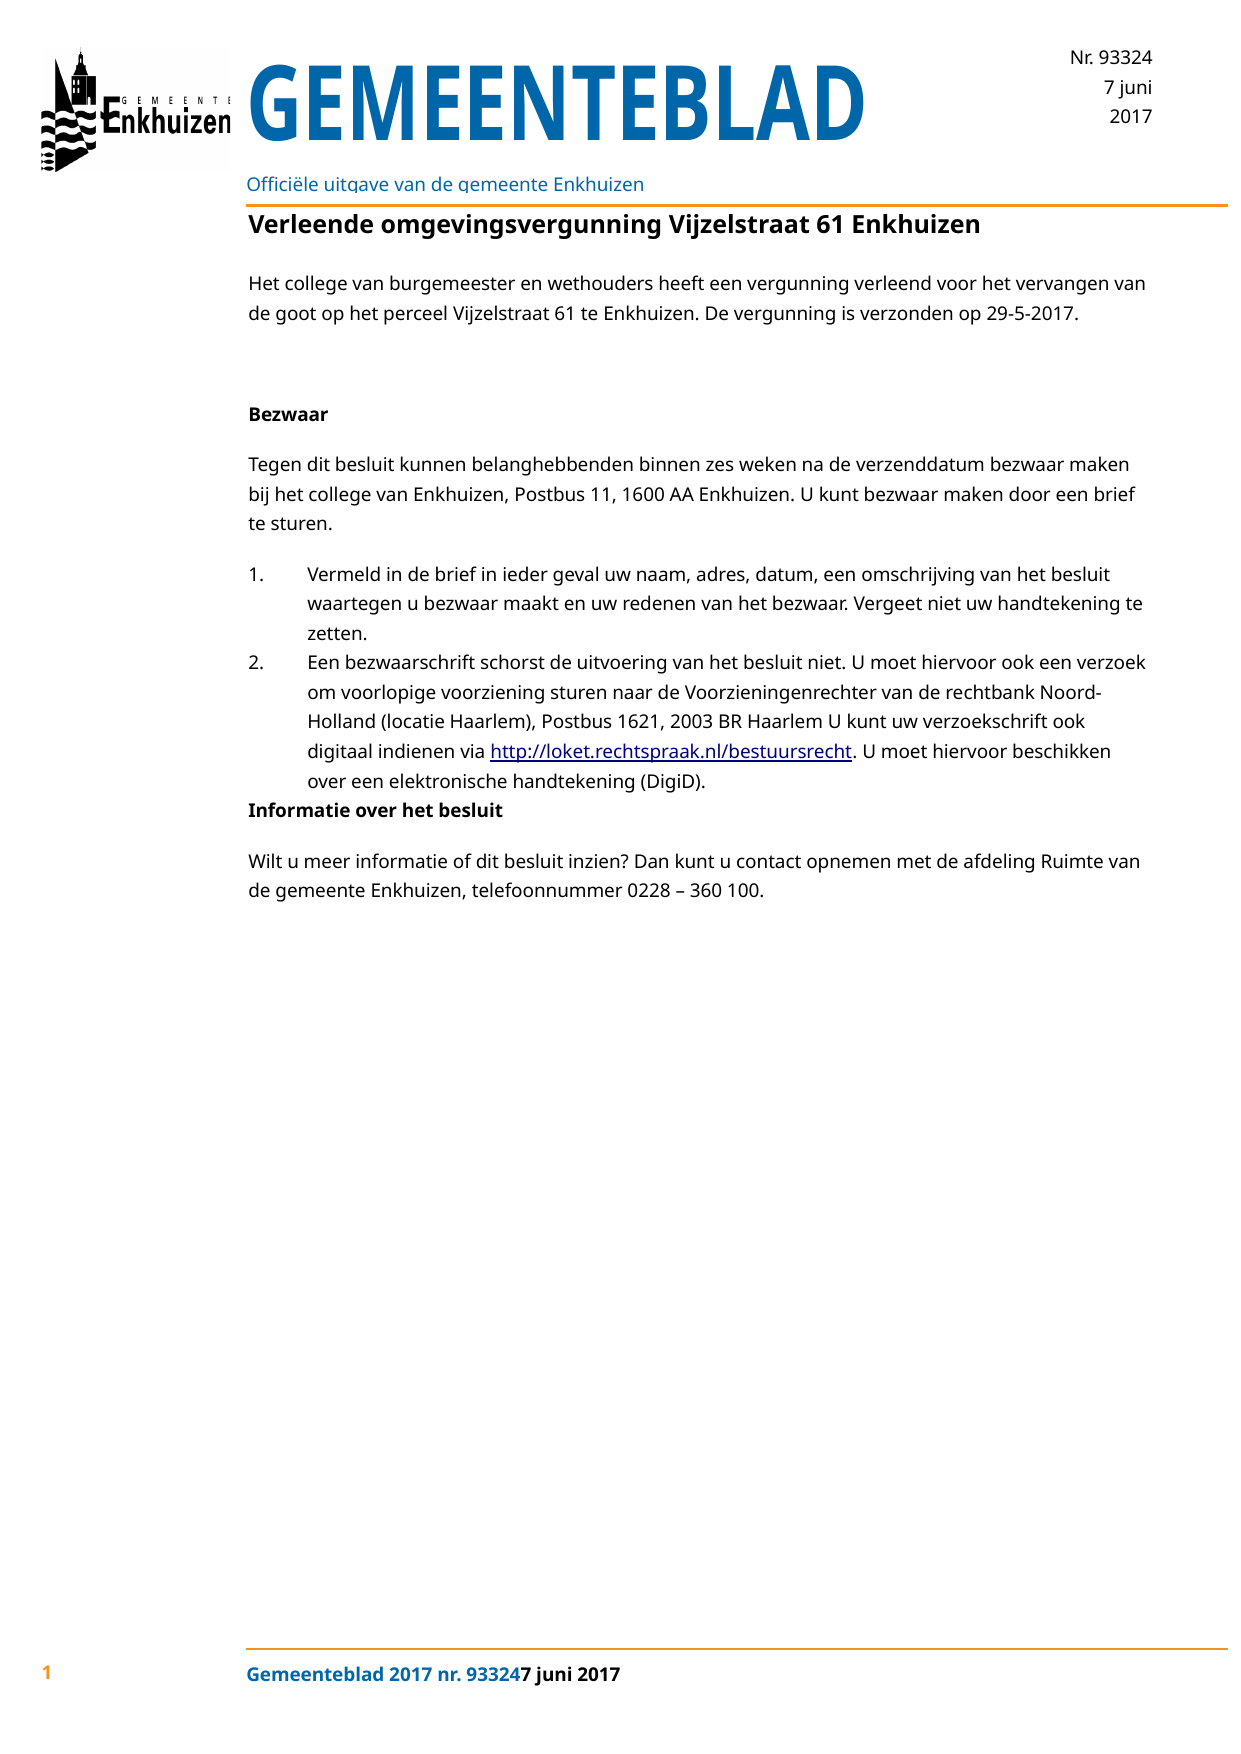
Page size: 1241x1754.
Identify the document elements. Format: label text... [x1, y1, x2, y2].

text Bezwaar [248, 401, 1152, 426]
text Verleende omgevingsvergunning Vijzelstraat 61 Enkhuizen [248, 207, 1152, 241]
list Vermeld in de brief in ieder geval uw naam, adres, datum, een omschrijving van het besluit waartegen u bezwaar maakt en uw redenen van het bezwaar. Vergeet niet uw handtekening te zetten. [248, 561, 1152, 646]
picture [41, 47, 231, 172]
text Informatie over het besluit [248, 797, 1152, 823]
text Wilt u meer informatie of dit besluit inzien? Dan kunt u contact opnemen met de afdeling Ruimte van de gemeente Enkhuizen, telefoonnummer 0228 – 360 100. [248, 848, 1152, 903]
text Tegen dit besluit kunnen belanghebbenden binnen zes weken na de verzenddatum bezwaar maken bij het college van Enkhuizen, Postbus 11, 1600 AA Enkhuizen. U kunt bezwaar maken door een brief te sturen. [248, 451, 1152, 536]
text Het college van burgemeester en wethouders heeft een vergunning verleend voor het vervangen van de goot op het perceel Vijzelstraat 61 te Enkhuizen. De vergunning is verzonden op 29-5-2017. [248, 270, 1152, 326]
list Een bezwaarschrift schorst de uitvoering van het besluit niet. U moet hiervoor ook een verzoek om voorlopige voorziening sturen naar de Voorzieningenrechter van de rechtbank Noord-Holland (locatie Haarlem), Postbus 1621, 2003 BR Haarlem U kunt uw verzoekschrift ook digitaal indienen via http://loket.rechtspraak.nl/bestuursrecht. U moet hiervoor beschikken over een elektronische handtekening (DigiD). [248, 649, 1152, 793]
